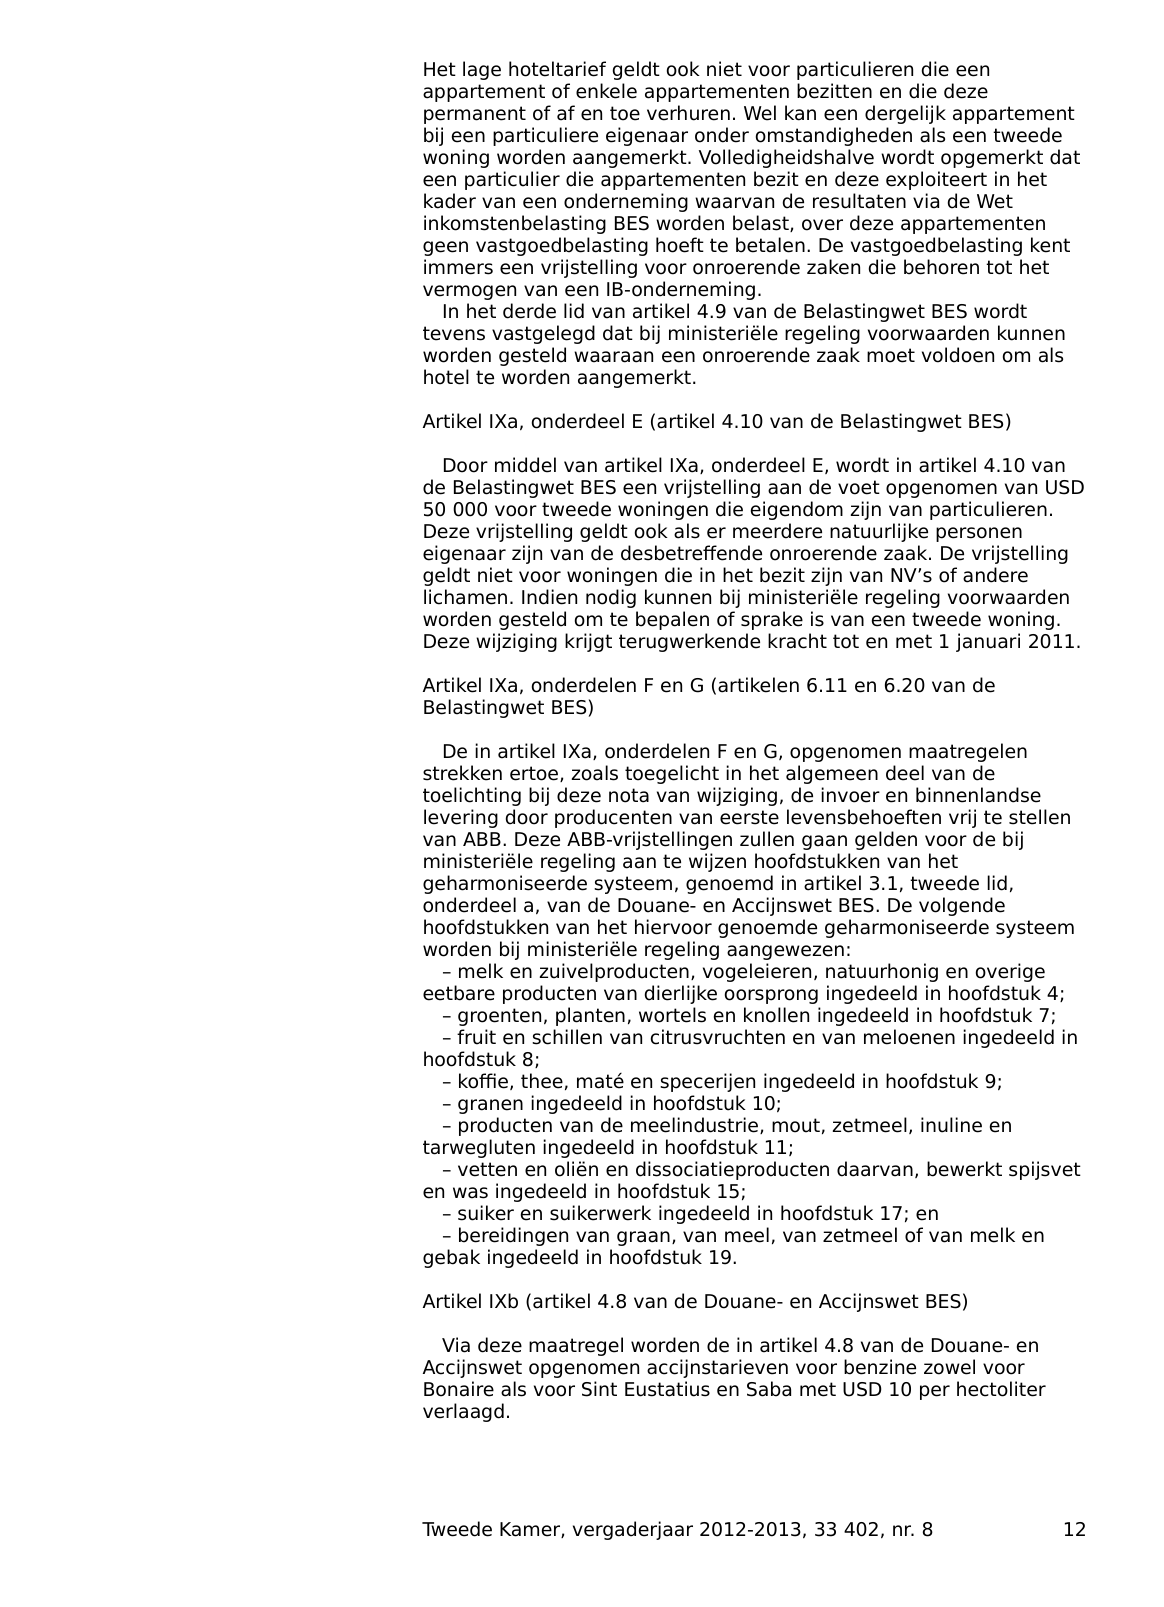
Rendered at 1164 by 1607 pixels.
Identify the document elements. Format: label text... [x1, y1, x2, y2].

text – bereidingen van graan, van meel, van zetmeel of van melk en gebak ingedeeld in hoofdstuk 19. [422, 1225, 1087, 1269]
text – melk en zuivelproducten, vogeleieren, natuurhonig en overige eetbare producten van dierlijke oorsprong ingedeeld in hoofdstuk 4; [422, 961, 1087, 1005]
text Het lage hoteltarief geldt ook niet voor particulieren die een appartement of enkele appartementen bezitten en die deze permanent of af en toe verhuren. Wel kan een dergelijk appartement bij een particuliere eigenaar onder omstandigheden als een tweede woning worden aangemerkt. Volledigheidshalve wordt opgemerkt dat een particulier die appartementen bezit en deze exploiteert in het kader van een onderneming waarvan de resultaten via de Wet inkomstenbelasting BES worden belast, over deze appartementen geen vastgoedbelasting hoeft te betalen. De vastgoedbelasting kent immers een vrijstelling voor onroerende zaken die behoren tot het vermogen van een IB-onderneming. [422, 59, 1087, 301]
text – groenten, planten, wortels en knollen ingedeeld in hoofdstuk 7; [422, 1005, 1087, 1027]
text – suiker en suikerwerk ingedeeld in hoofdstuk 17; en [422, 1203, 1087, 1225]
text Door middel van artikel IXa, onderdeel E, wordt in artikel 4.10 van de Belastingwet BES een vrijstelling aan de voet opgenomen van USD 50 000 voor tweede woningen die eigendom zijn van particulieren. Deze vrijstelling geldt ook als er meerdere natuurlijke personen eigenaar zijn van de desbetreffende onroerende zaak. De vrijstelling geldt niet voor woningen die in het bezit zijn van NV’s of andere lichamen. Indien nodig kunnen bij ministeriële regeling voorwaarden worden gesteld om te bepalen of sprake is van een tweede woning. Deze wijziging krijgt terugwerkende kracht tot en met 1 januari 2011. [422, 455, 1087, 653]
text De in artikel IXa, onderdelen F en G, opgenomen maatregelen strekken ertoe, zoals toegelicht in het algemeen deel van de toelichting bij deze nota van wijziging, de invoer en binnenlandse levering door producenten van eerste levensbehoeften vrij te stellen van ABB. Deze ABB-vrijstellingen zullen gaan gelden voor de bij ministeriële regeling aan te wijzen hoofdstukken van het geharmoniseerde systeem, genoemd in artikel 3.1, tweede lid, onderdeel a, van de Douane- en Accijnswet BES. De volgende hoofdstukken van het hiervoor genoemde geharmoniseerde systeem worden bij ministeriële regeling aangewezen: [422, 741, 1087, 961]
text Via deze maatregel worden de in artikel 4.8 van de Douane- en Accijnswet opgenomen accijnstarieven voor benzine zowel voor Bonaire als voor Sint Eustatius en Saba met USD 10 per hectoliter verlaagd. [422, 1335, 1087, 1423]
text – granen ingedeeld in hoofdstuk 10; [422, 1093, 1087, 1115]
text In het derde lid van artikel 4.9 van de Belastingwet BES wordt tevens vastgelegd dat bij ministeriële regeling voorwaarden kunnen worden gesteld waaraan een onroerende zaak moet voldoen om als hotel te worden aangemerkt. [422, 301, 1087, 389]
subtitle Artikel IXa, onderdeel E (artikel 4.10 van de Belastingwet BES) [422, 411, 1087, 433]
text – koffie, thee, maté en specerijen ingedeeld in hoofdstuk 9; [422, 1071, 1087, 1093]
text – producten van de meelindustrie, mout, zetmeel, inuline en tarwegluten ingedeeld in hoofdstuk 11; [422, 1115, 1087, 1159]
subtitle Artikel IXa, onderdelen F en G (artikelen 6.11 en 6.20 van de Belastingwet BES) [422, 675, 1087, 719]
text – vetten en oliën en dissociatieproducten daarvan, bewerkt spijsvet en was ingedeeld in hoofdstuk 15; [422, 1159, 1087, 1203]
subtitle Artikel IXb (artikel 4.8 van de Douane- en Accijnswet BES) [422, 1291, 1087, 1313]
text – fruit en schillen van citrusvruchten en van meloenen ingedeeld in hoofdstuk 8; [422, 1027, 1087, 1071]
